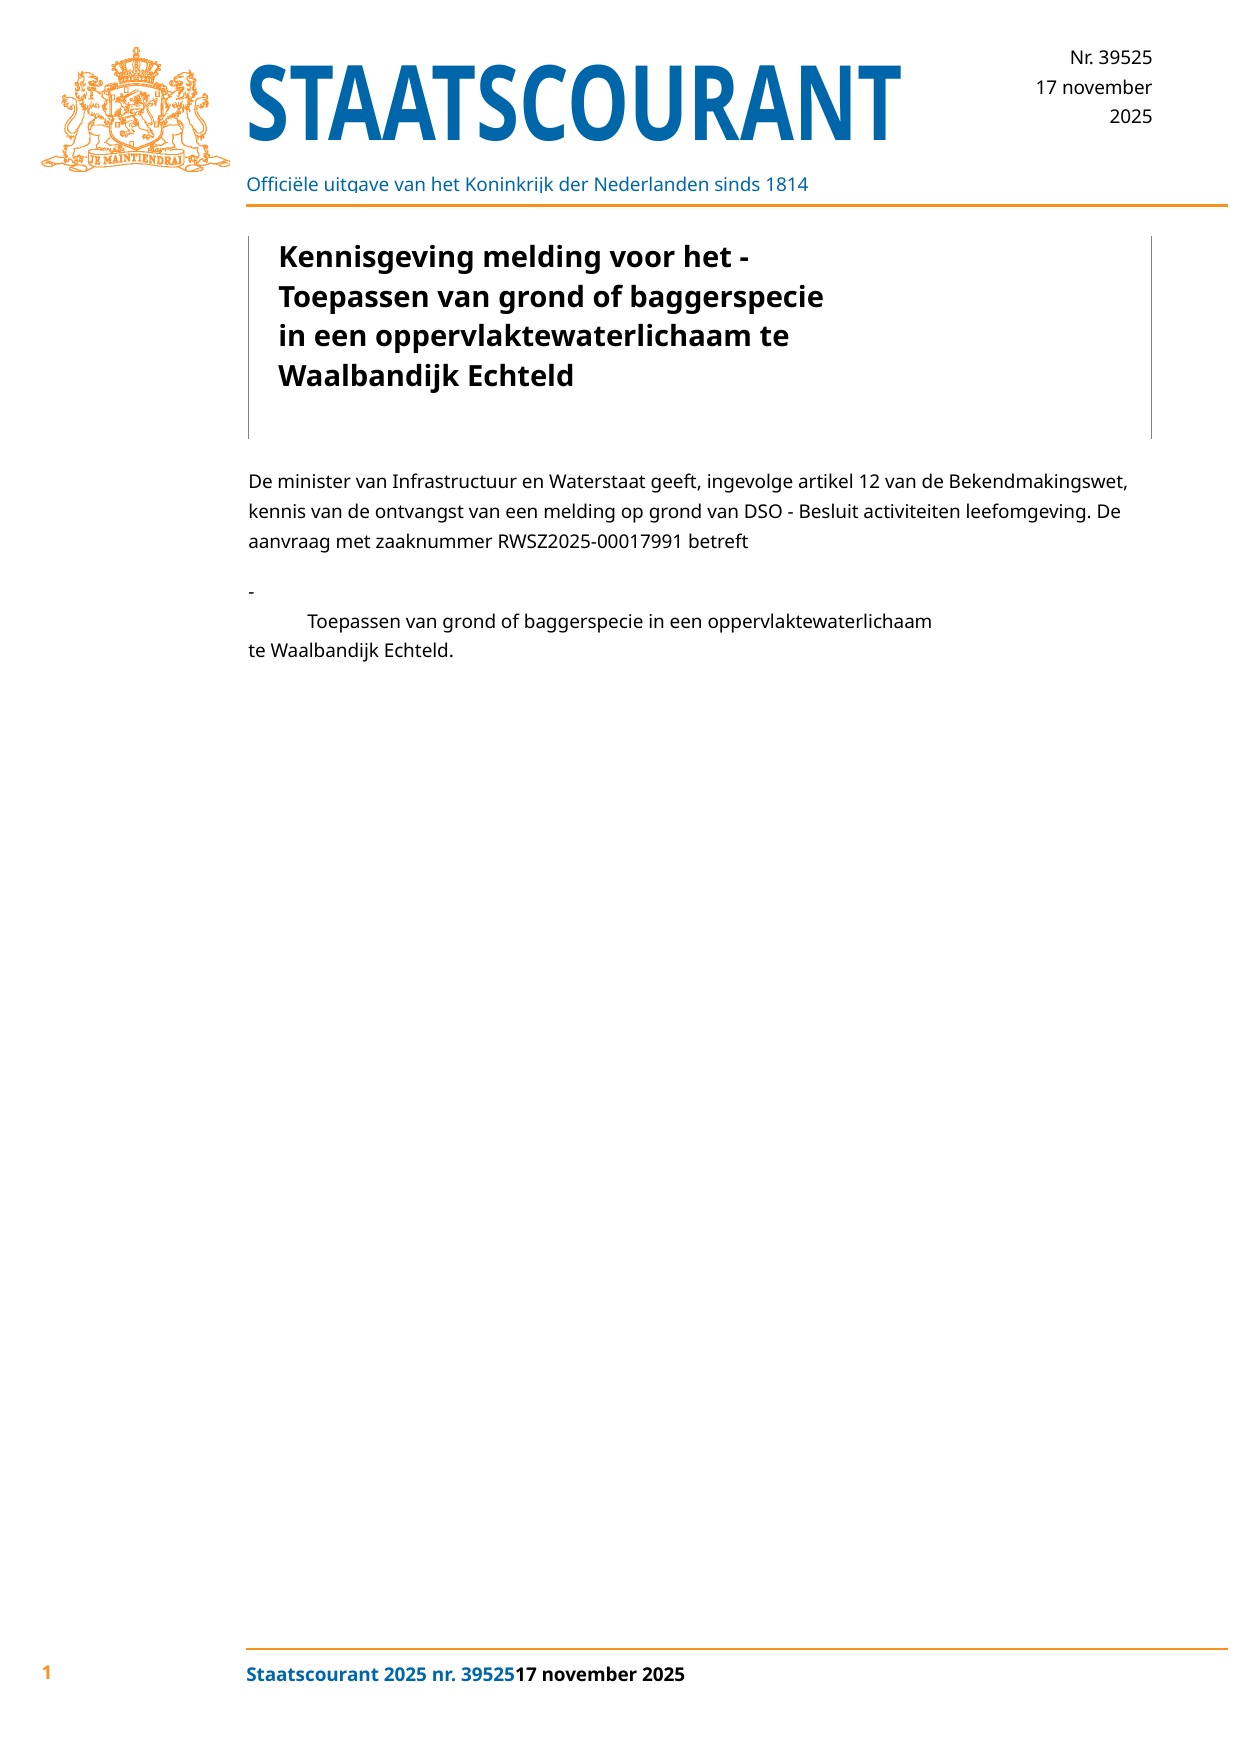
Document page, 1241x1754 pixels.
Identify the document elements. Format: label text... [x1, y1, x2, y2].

text De minister van Infrastructuur en Waterstaat geeft, ingevolge artikel 12 van de Bekendmakingswet, kennis van de ontvangst van een melding op grond van DSO - Besluit activiteiten leefomgeving. De aanvraag met zaaknummer RWSZ2025-00017991 betreft [248, 469, 1152, 553]
table_header [1090, 236, 1151, 413]
picture [912, 236, 1090, 414]
table_header [850, 414, 1151, 439]
table_header [850, 236, 912, 413]
picture [41, 47, 231, 172]
list Toepassen van grond of baggerspecie in een oppervlaktewaterlichaam [248, 608, 1152, 633]
table_header Kennisgeving melding voor het -Toepassen van grond of baggerspecie in een oppervlaktewaterlichaam te Waalbandijk Echteld [249, 236, 850, 439]
text te Waalbandijk Echteld. [248, 637, 1152, 663]
